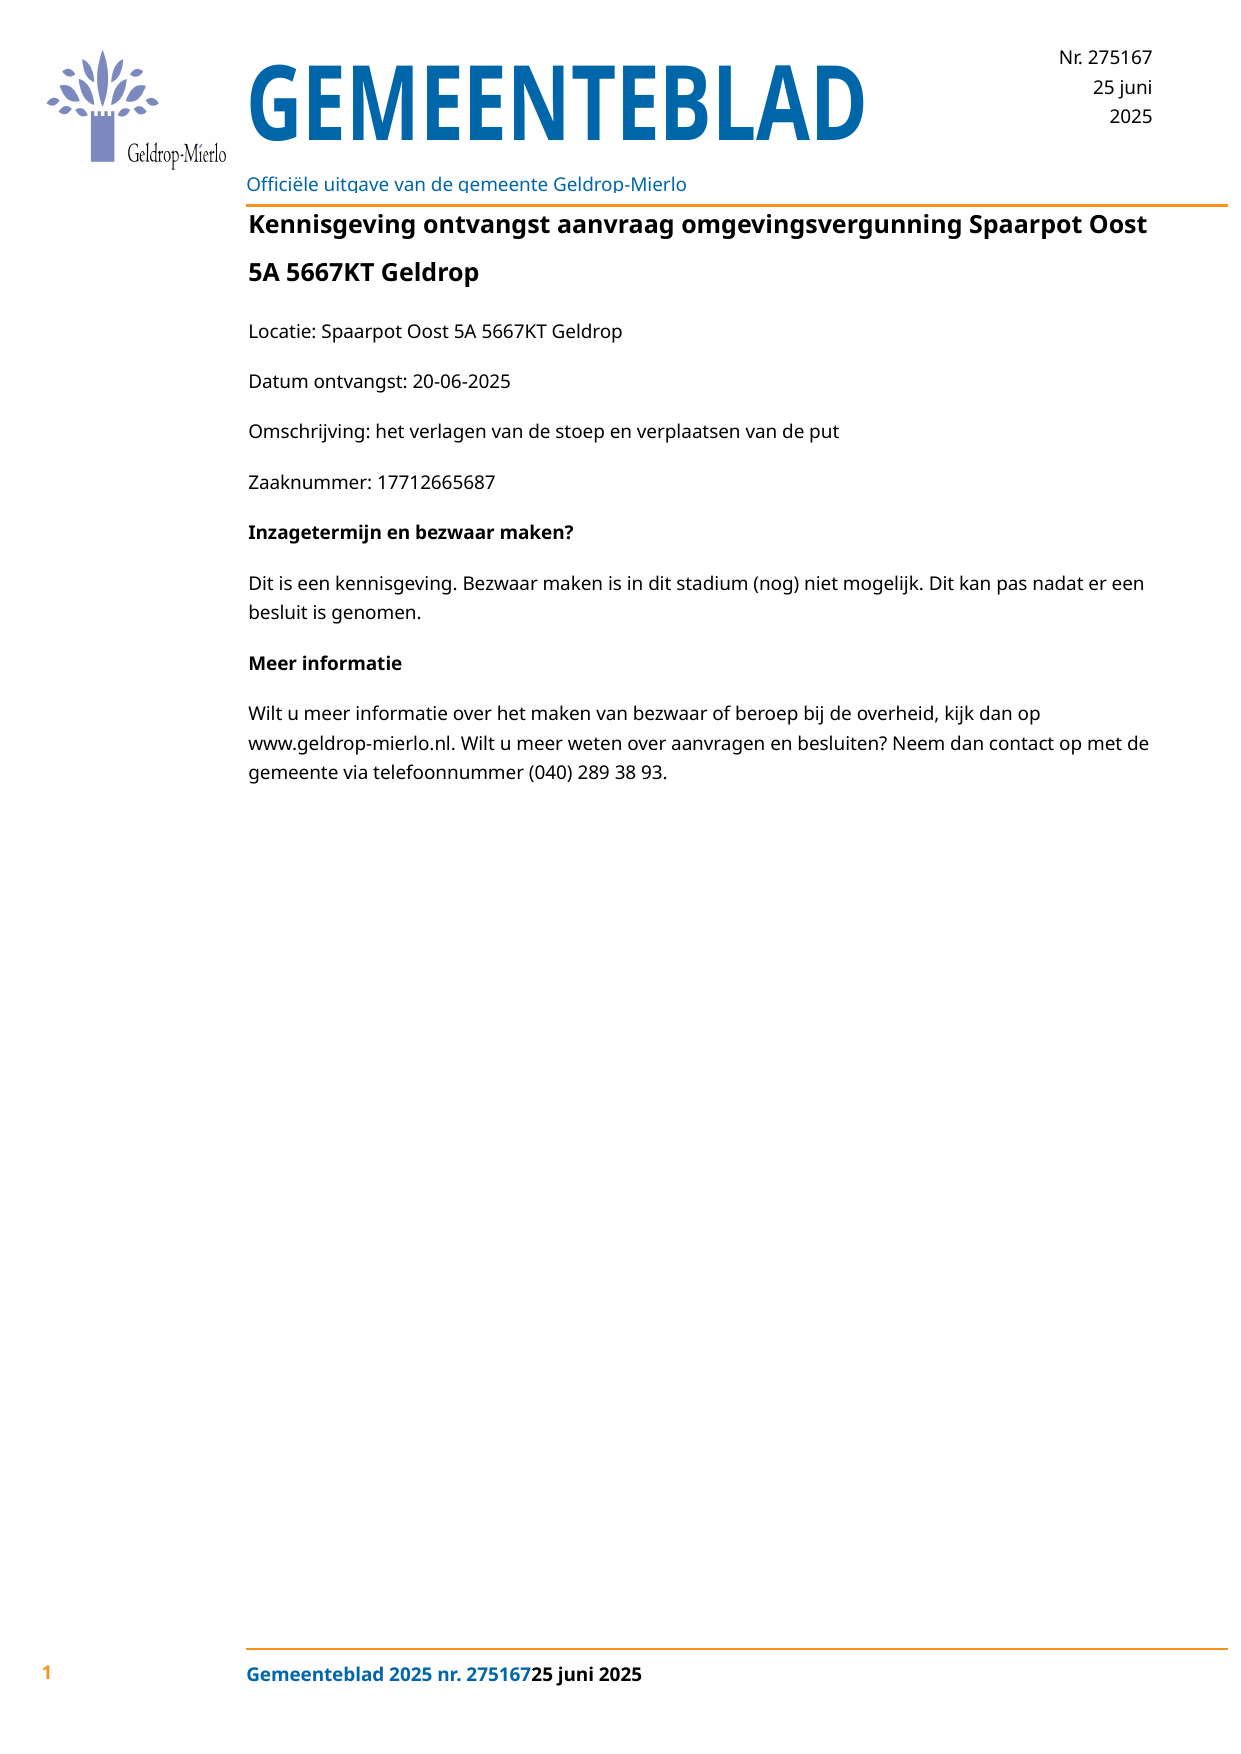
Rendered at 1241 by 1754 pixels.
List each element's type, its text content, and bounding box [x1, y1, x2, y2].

text Datum ontvangst: 20-06-2025 [248, 368, 1152, 394]
text Inzagetermijn en bezwaar maken? [248, 519, 1152, 545]
text Zaaknummer: 17712665687 [248, 469, 1152, 495]
text Locatie: Spaarpot Oost 5A 5667KT Geldrop [248, 318, 1152, 344]
text Meer informatie [248, 650, 1152, 676]
text Kennisgeving ontvangst aanvraag omgevingsvergunning Spaarpot Oost 5A 5667KT Geldrop [248, 207, 1152, 288]
picture [41, 47, 231, 172]
text Dit is een kennisgeving. Bezwaar maken is in dit stadium (nog) niet mogelijk. Dit kan pas nadat er een besluit is genomen. [248, 570, 1152, 625]
text Wilt u meer informatie over het maken van bezwaar of beroep bij de overheid, kijk dan op www.geldrop-mierlo.nl. Wilt u meer weten over aanvragen en besluiten? Neem dan contact op met de gemeente via telefoonnummer (040) 289 38 93. [248, 700, 1152, 785]
text Omschrijving: het verlagen van de stoep en verplaatsen van de put [248, 419, 1152, 444]
